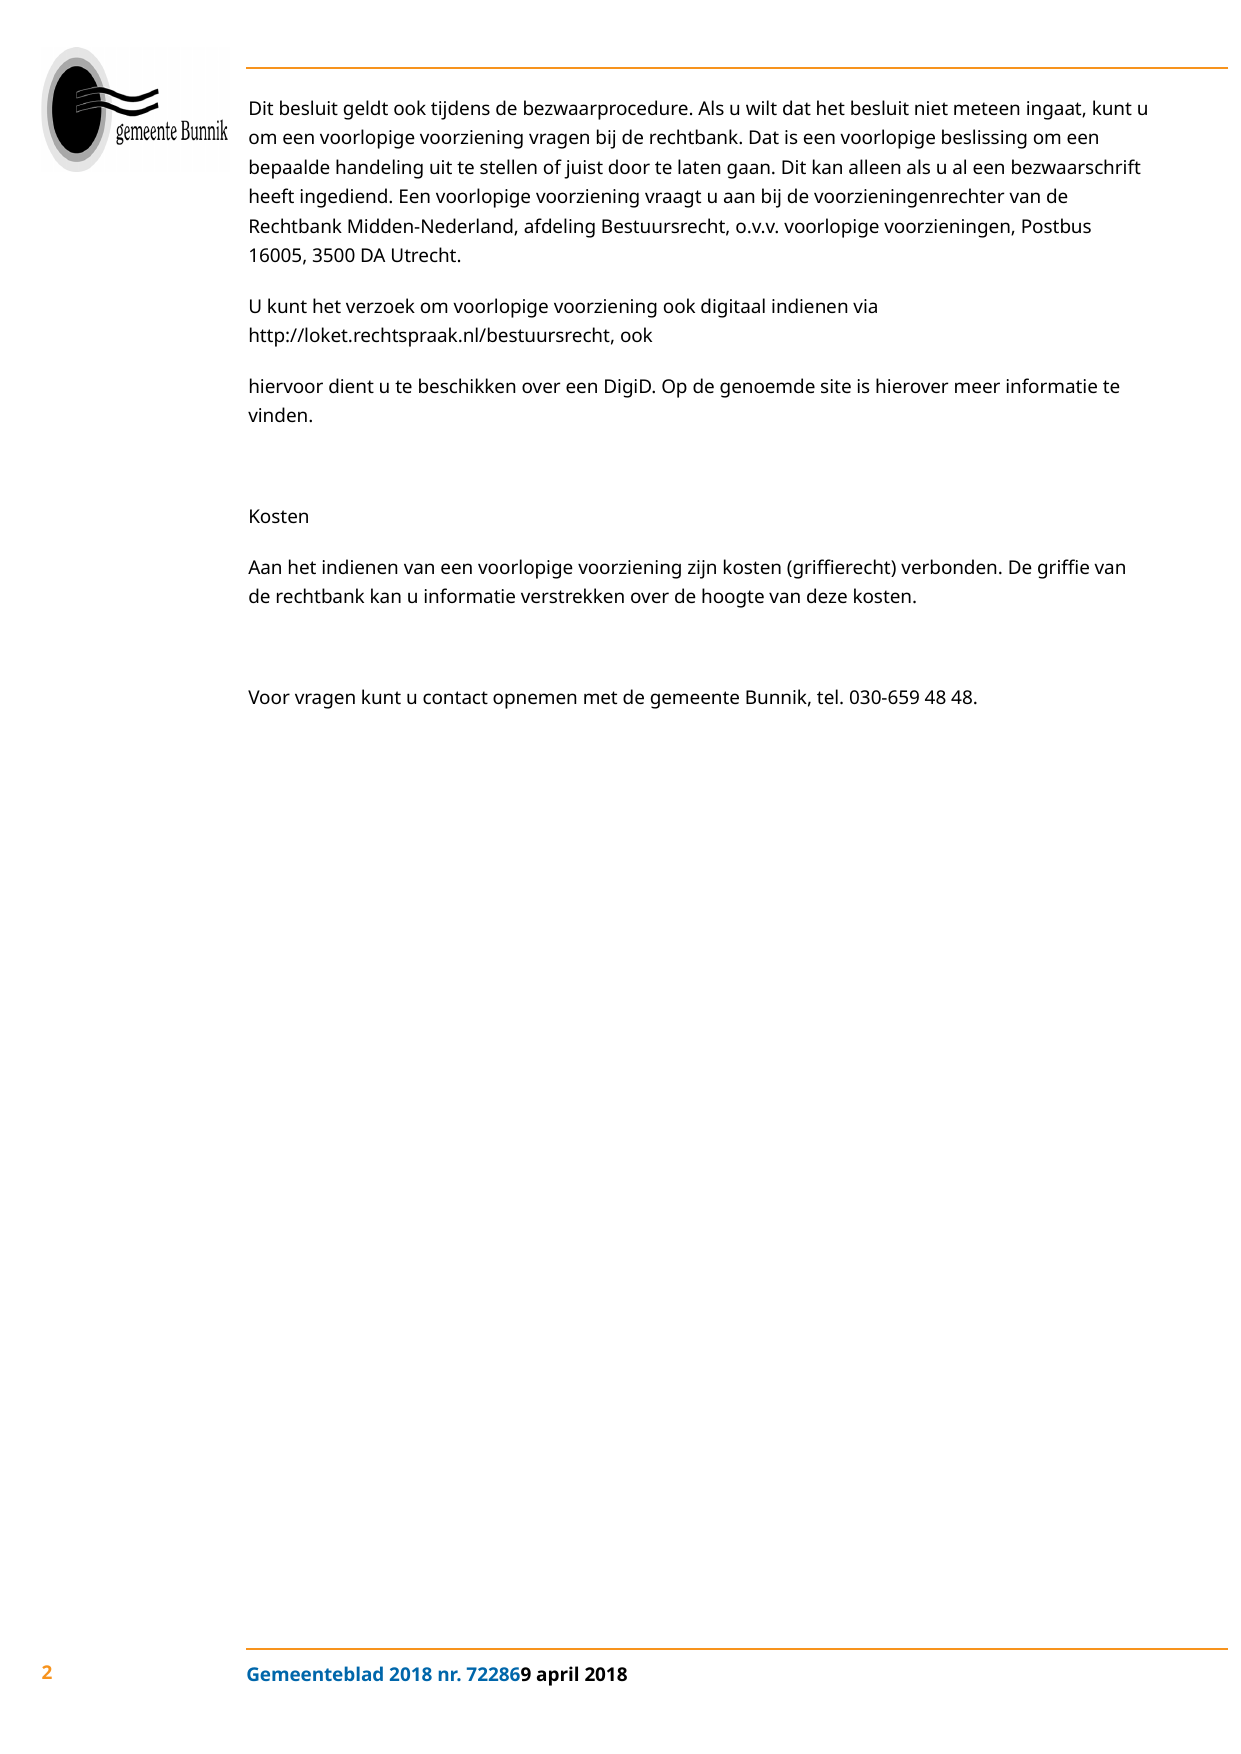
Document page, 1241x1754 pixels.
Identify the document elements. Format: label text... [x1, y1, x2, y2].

text Aan het indienen van een voorlopige voorziening zijn kosten (griffierecht) verbonden. De griffie van de rechtbank kan u informatie verstrekken over de hoogte van deze kosten. [248, 554, 1152, 609]
text Dit besluit geldt ook tijdens de bezwaarprocedure. Als u wilt dat het besluit niet meteen ingaat, kunt u om een voorlopige voorziening vragen bij de rechtbank. Dat is een voorlopige beslissing om een bepaalde handeling uit te stellen of juist door te laten gaan. Dit kan alleen als u al een bezwaarschrift heeft ingediend. Een voorlopige voorziening vraagt u aan bij de voorzieningenrechter van de Rechtbank Midden-Nederland, afdeling Bestuursrecht, o.v.v. voorlopige voorzieningen, Postbus 16005, 3500 DA Utrecht. [248, 95, 1152, 268]
picture [41, 47, 231, 172]
text Voor vragen kunt u contact opnemen met de gemeente Bunnik, tel. 030-659 48 48. [248, 684, 1152, 710]
text U kunt het verzoek om voorlopige voorziening ook digitaal indienen via http://loket.rechtspraak.nl/bestuursrecht, ook [248, 293, 1152, 348]
text hiervoor dient u te beschikken over een DigiD. Op de genoemde site is hierover meer informatie te vinden. [248, 373, 1152, 428]
text Kosten [248, 503, 1152, 529]
